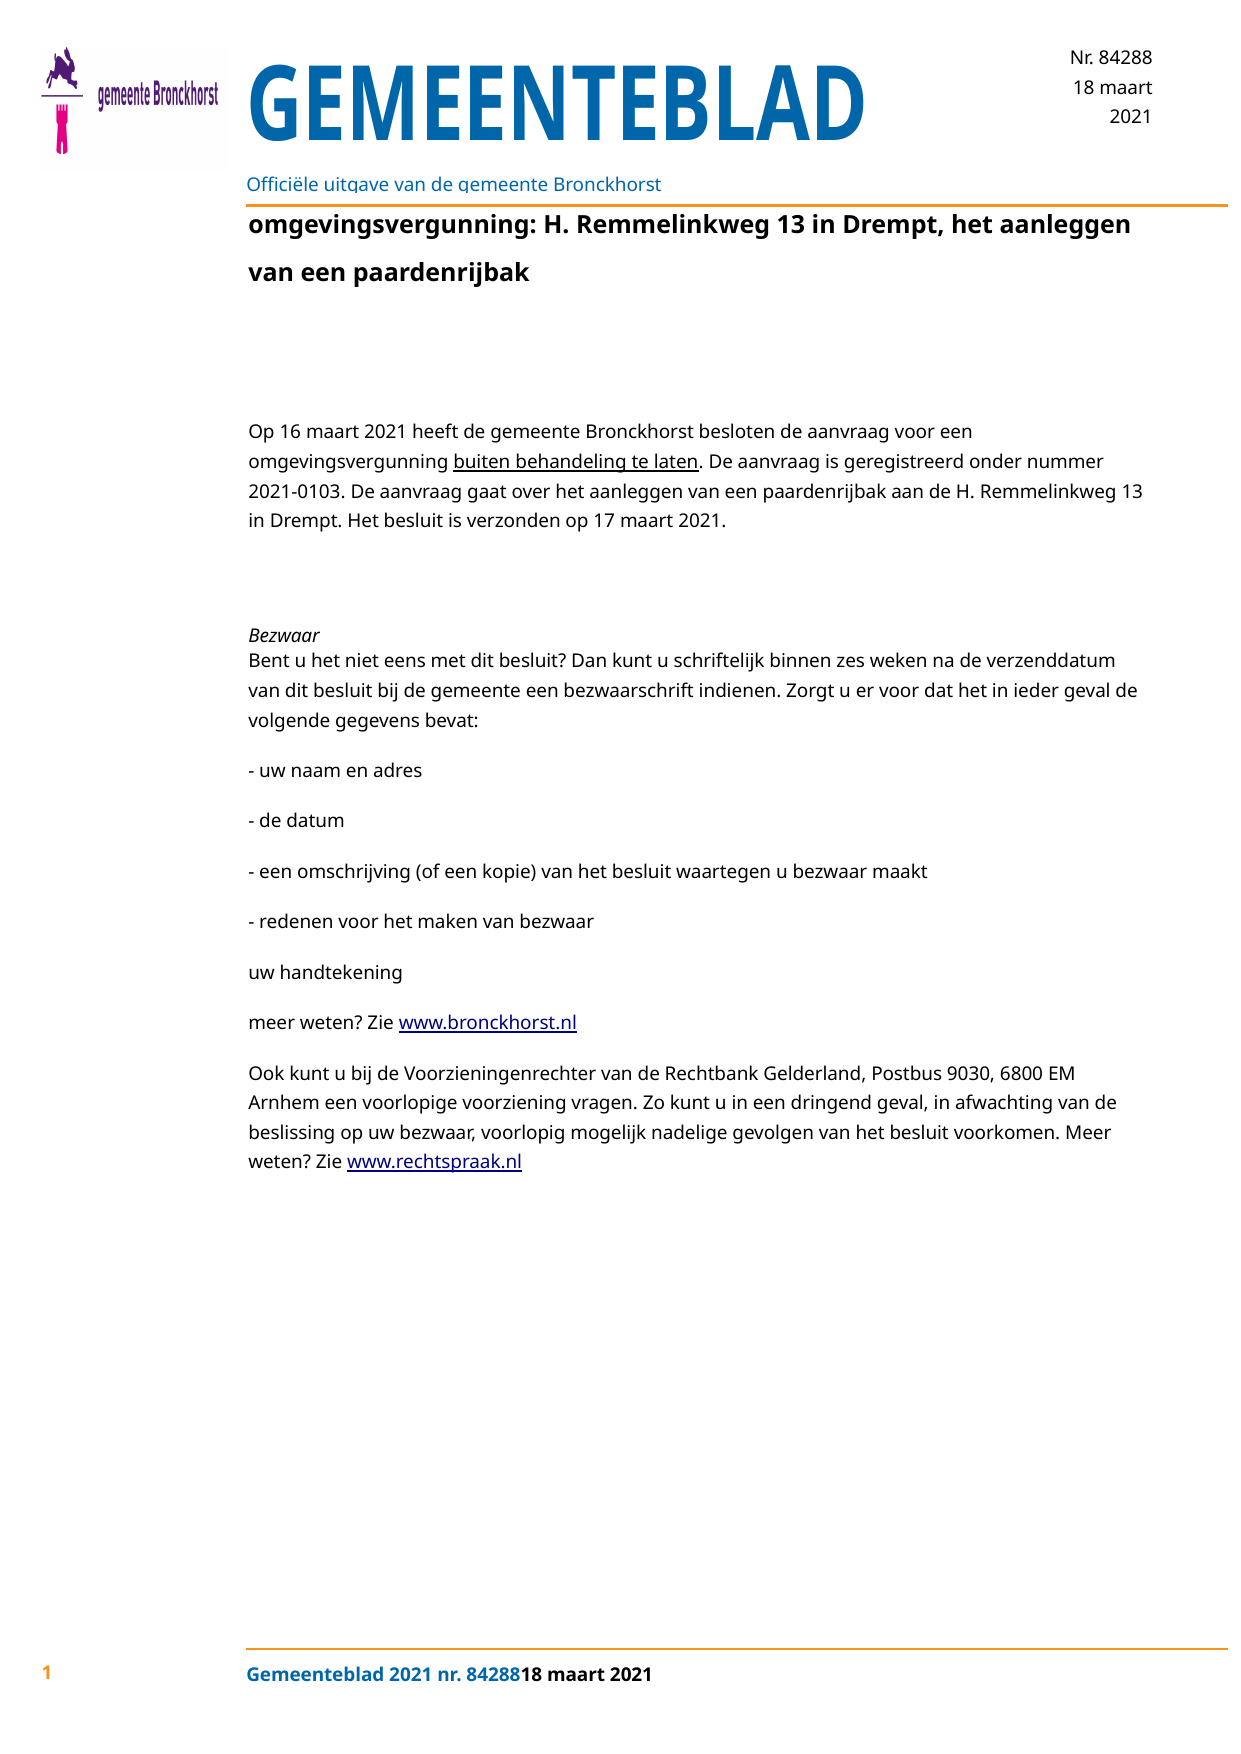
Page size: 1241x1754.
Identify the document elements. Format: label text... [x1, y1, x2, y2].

text - de datum [248, 808, 1152, 833]
text omgevingsvergunning: H. Remmelinkweg 13 in Drempt, het aanleggen van een paardenrijbak [248, 207, 1152, 288]
text uw handtekening [248, 959, 1152, 984]
text Bent u het niet eens met dit besluit? Dan kunt u schriftelijk binnen zes weken na de verzenddatum van dit besluit bij de gemeente een bezwaarschrift indienen. Zorgt u er voor dat het in ieder geval de volgende gegevens bevat: [248, 648, 1152, 732]
text meer weten? Zie www.bronckhorst.nl [248, 1009, 1152, 1035]
text - een omschrijving (of een kopie) van het besluit waartegen u bezwaar maakt [248, 858, 1152, 884]
text - redenen voor het maken van bezwaar [248, 908, 1152, 934]
text - uw naam en adres [248, 757, 1152, 783]
text Ook kunt u bij de Voorzieningenrechter van de Rechtbank Gelderland, Postbus 9030, 6800 EM Arnhem een voorlopige voorziening vragen. Zo kunt u in een dringend geval, in afwachting van de beslissing op uw bezwaar, voorlopig mogelijk nadelige gevolgen van het besluit voorkomen. Meer weten? Zie www.rechtspraak.nl [248, 1060, 1152, 1174]
text Bezwaar [248, 622, 1152, 648]
picture [41, 47, 231, 172]
text Op 16 maart 2021 heeft de gemeente Bronckhorst besloten de aanvraag voor een omgevingsvergunning buiten behandeling te laten. De aanvraag is geregistreerd onder nummer 2021-0103. De aanvraag gaat over het aanleggen van een paardenrijbak aan de H. Remmelinkweg 13 in Drempt. Het besluit is verzonden op 17 maart 2021. [248, 419, 1152, 533]
